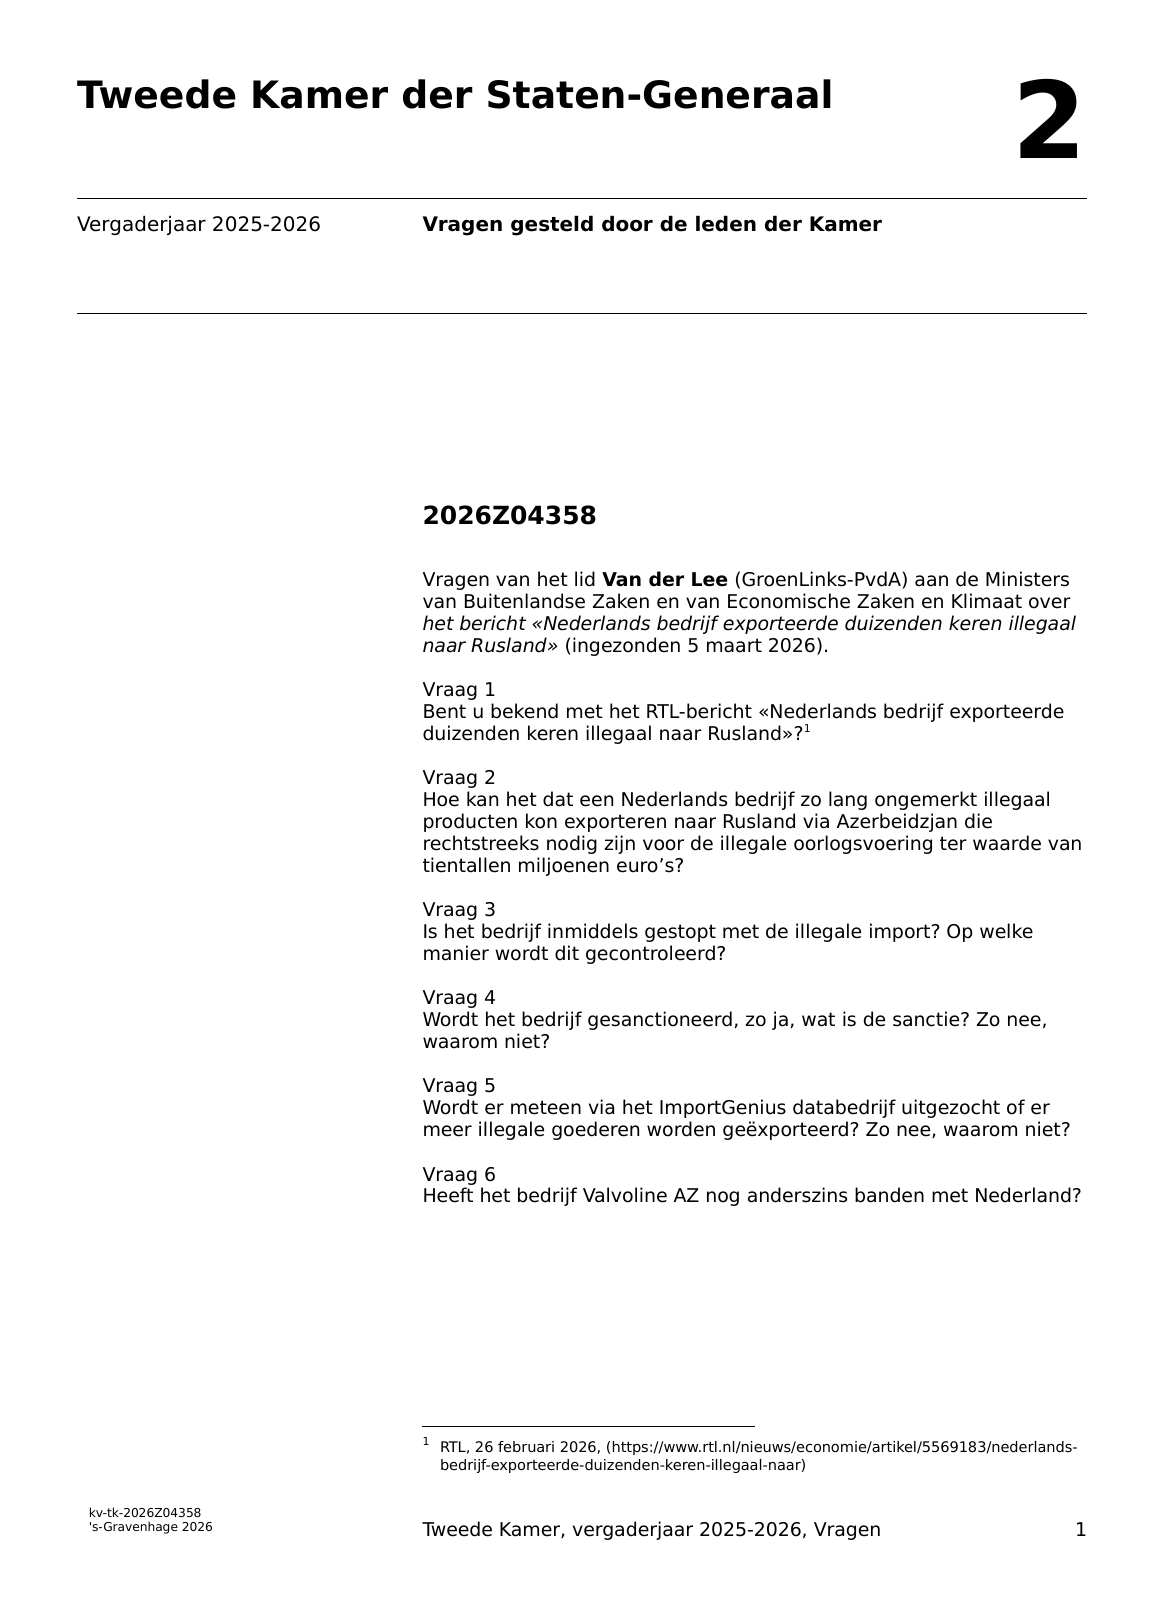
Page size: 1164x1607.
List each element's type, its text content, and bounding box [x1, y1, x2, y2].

text Vragen van het lid Van der Lee (GroenLinks-PvdA) aan de Ministers van Buitenlandse Zaken en van Economische Zaken en Klimaat over het bericht «Nederlands bedrijf exporteerde duizenden keren illegaal naar Rusland» (ingezonden 5 maart 2026). [422, 569, 1087, 657]
text Vraag 5 [422, 1075, 1087, 1097]
text Bent u bekend met het RTL-bericht «Nederlands bedrijf exporteerde duizenden keren illegaal naar Rusland»? [422, 701, 1087, 745]
text Hoe kan het dat een Nederlands bedrijf zo lang ongemerkt illegaal producten kon exporteren naar Rusland via Azerbeidzjan die rechtstreeks nodig zijn voor de illegale oorlogsvoering ter waarde van tientallen miljoenen euro’s? [422, 789, 1087, 877]
text Vraag 4 [422, 987, 1087, 1009]
text Wordt het bedrijf gesanctioneerd, zo ja, wat is de sanctie? Zo nee, waarom niet? [422, 1009, 1087, 1053]
text Heeft het bedrijf Valvoline AZ nog anderszins banden met Nederland? [422, 1185, 1087, 1207]
text 's-Gravenhage 2026 [88, 1520, 323, 1534]
text kv-tk-2026Z04358 [88, 1506, 323, 1520]
text RTL, 26 februari 2026, (https://www.rtl.nl/nieuws/economie/artikel/5569183/nederlands-bedrijf-exporteerde-duizenden-keren-illegaal-naar) [422, 1435, 1087, 1474]
text Vraag 3 [422, 899, 1087, 921]
text Is het bedrijf inmiddels gestopt met de illegale import? Op welke manier wordt dit gecontroleerd? [422, 921, 1087, 965]
table_cell Vergaderjaar 2025-2026 [77, 199, 422, 313]
text Wordt er meteen via het ImportGenius databedrijf uitgezocht of er meer illegale goederen worden geëxporteerd? Zo nee, waarom niet? [422, 1097, 1087, 1141]
text 2026Z04358 [422, 501, 1087, 531]
table_header 2 [886, 59, 1087, 198]
table_header Tweede Kamer der Staten-Generaal [77, 59, 886, 198]
table_cell Vragen gesteld door de leden der Kamer [422, 199, 1087, 313]
text Vraag 2 [422, 767, 1087, 789]
text Vraag 6 [422, 1163, 1087, 1185]
text Vraag 1 [422, 679, 1087, 701]
